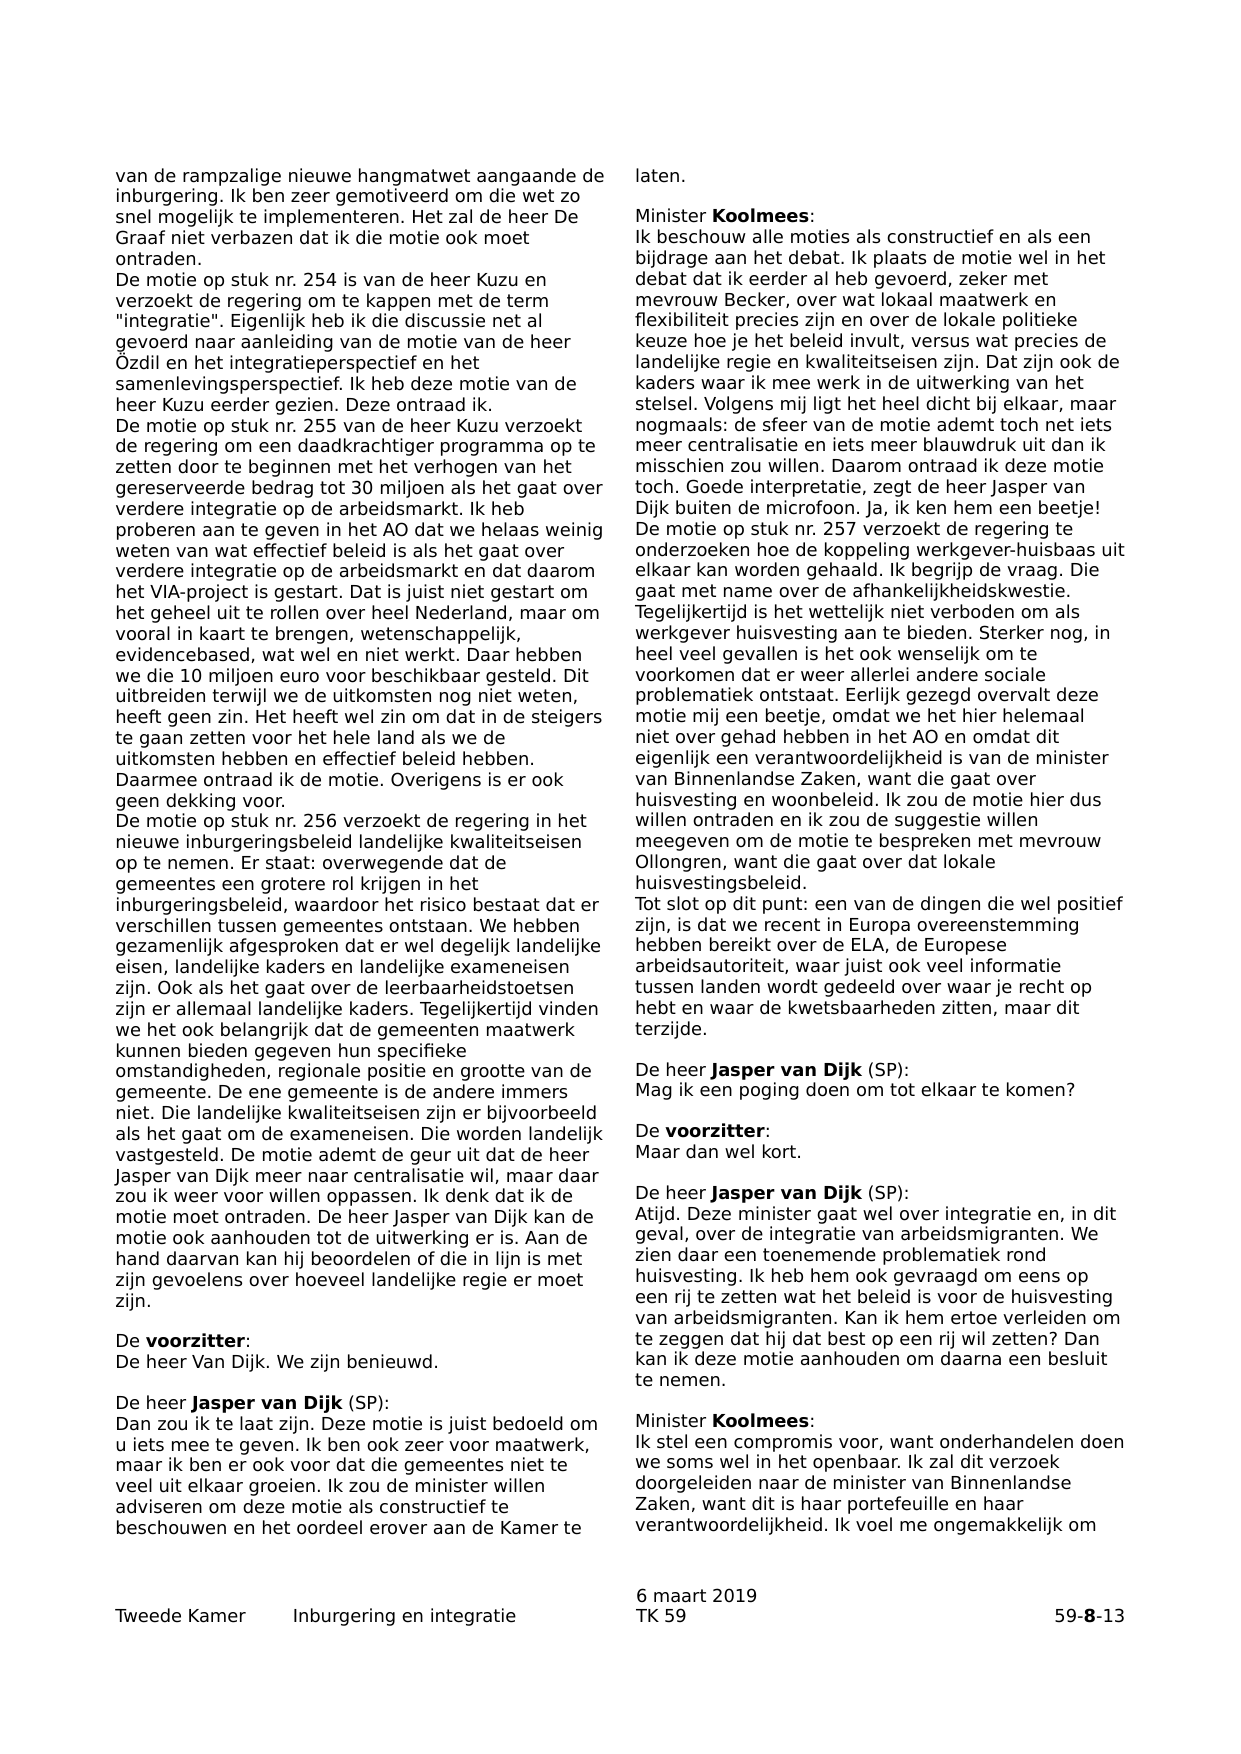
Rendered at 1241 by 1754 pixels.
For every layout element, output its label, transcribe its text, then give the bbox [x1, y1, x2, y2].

text Atijd. Deze minister gaat wel over integratie en, in dit geval, over de integratie van arbeidsmigranten. We zien daar een toenemende problematiek rond huisvesting. Ik heb hem ook gevraagd om eens op een rij te zetten wat het beleid is voor de huisvesting van arbeidsmigranten. Kan ik hem ertoe verleiden om te zeggen dat hij dat best op een rij wil zetten? Dan kan ik deze motie aanhouden om daarna een besluit te nemen. [635, 1203, 1125, 1391]
text Ik beschouw alle moties als constructief en als een bijdrage aan het debat. Ik plaats de motie wel in het debat dat ik eerder al heb gevoerd, zeker met mevrouw Becker, over wat lokaal maatwerk en flexibiliteit precies zijn en over de lokale politieke keuze hoe je het beleid invult, versus wat precies de landelijke regie en kwaliteitseisen zijn. Dat zijn ook de kaders waar ik mee werk in de uitwerking van het stelsel. Volgens mij ligt het heel dicht bij elkaar, maar nogmaals: de sfeer van de motie ademt toch net iets meer centralisatie en iets meer blauwdruk uit dan ik misschien zou willen. Daarom ontraad ik deze motie toch. Goede interpretatie, zegt de heer Jasper van Dijk buiten de microfoon. Ja, ik ken hem een beetje! [635, 227, 1125, 518]
text De voorzitter: [635, 1121, 1125, 1142]
text De motie op stuk nr. 254 is van de heer Kuzu en verzoekt de regering om te kappen met de term "integratie". Eigenlijk heb ik die discussie net al gevoerd naar aanleiding van de motie van de heer Özdil en het integratieperspectief en het samenlevingsperspectief. Ik heb deze motie van de heer Kuzu eerder gezien. Deze ontraad ik. [115, 269, 605, 415]
text Maar dan wel kort. [635, 1142, 1125, 1162]
text Ik stel een compromis voor, want onderhandelen doen we soms wel in het openbaar. Ik zal dit verzoek doorgeleiden naar de minister van Binnenlandse Zaken, want dit is haar portefeuille en haar verantwoordelijkheid. Ik voel me ongemakkelijk om [635, 1431, 1125, 1536]
text van de rampzalige nieuwe hangmatwet aangaande de inburgering. Ik ben zeer gemotiveerd om die wet zo snel mogelijk te implementeren. Het zal de heer De Graaf niet verbazen dat ik die motie ook moet ontraden. [115, 165, 605, 269]
text De motie op stuk nr. 255 van de heer Kuzu verzoekt de regering om een daadkrachtiger programma op te zetten door te beginnen met het verhogen van het gereserveerde bedrag tot 30 miljoen als het gaat over verdere integratie op de arbeidsmarkt. Ik heb proberen aan te geven in het AO dat we helaas weinig weten van wat effectief beleid is als het gaat over verdere integratie op de arbeidsmarkt en dat daarom het VIA-project is gestart. Dat is juist niet gestart om het geheel uit te rollen over heel Nederland, maar om vooral in kaart te brengen, wetenschappelijk, evidencebased, wat wel en niet werkt. Daar hebben we die 10 miljoen euro voor beschikbaar gesteld. Dit uitbreiden terwijl we de uitkomsten nog niet weten, heeft geen zin. Het heeft wel zin om dat in de steigers te gaan zetten voor het hele land als we de uitkomsten hebben en effectief beleid hebben. Daarmee ontraad ik de motie. Overigens is er ook geen dekking voor. [115, 415, 605, 811]
text De heer Jasper van Dijk (SP): [635, 1059, 1125, 1080]
text Dan zou ik te laat zijn. Deze motie is juist bedoeld om u iets mee te geven. Ik ben ook zeer voor maatwerk, maar ik ben er ook voor dat die gemeentes niet te veel uit elkaar groeien. Ik zou de minister willen adviseren om deze motie als constructief te beschouwen en het oordeel erover aan de Kamer te [115, 1413, 605, 1538]
text Tot slot op dit punt: een van de dingen die wel positief zijn, is dat we recent in Europa overeenstemming hebben bereikt over de ELA, de Europese arbeidsautoriteit, waar juist ook veel informatie tussen landen wordt gedeeld over waar je recht op hebt en waar de kwetsbaarheden zitten, maar dit terzijde. [635, 893, 1125, 1039]
text De heer Jasper van Dijk (SP): [635, 1182, 1125, 1203]
text laten. [635, 165, 1125, 186]
text Mag ik een poging doen om tot elkaar te komen? [635, 1080, 1125, 1101]
text De heer Van Dijk. We zijn benieuwd. [115, 1352, 605, 1373]
text De heer Jasper van Dijk (SP): [115, 1393, 605, 1413]
text Minister Koolmees: [635, 206, 1125, 227]
text Minister Koolmees: [635, 1411, 1125, 1431]
text De motie op stuk nr. 256 verzoekt de regering in het nieuwe inburgeringsbeleid landelijke kwaliteitseisen op te nemen. Er staat: overwegende dat de gemeentes een grotere rol krijgen in het inburgeringsbeleid, waardoor het risico bestaat dat er verschillen tussen gemeentes ontstaan. We hebben gezamenlijk afgesproken dat er wel degelijk landelijke eisen, landelijke kaders en landelijke exameneisen zijn. Ook als het gaat over de leerbaarheidstoetsen zijn er allemaal landelijke kaders. Tegelijkertijd vinden we het ook belangrijk dat de gemeenten maatwerk kunnen bieden gegeven hun specifieke omstandigheden, regionale positie en grootte van de gemeente. De ene gemeente is de andere immers niet. Die landelijke kwaliteitseisen zijn er bijvoorbeeld als het gaat om de exameneisen. Die worden landelijk vastgesteld. De motie ademt de geur uit dat de heer Jasper van Dijk meer naar centralisatie wil, maar daar zou ik weer voor willen oppassen. Ik denk dat ik de motie moet ontraden. De heer Jasper van Dijk kan de motie ook aanhouden tot de uitwerking er is. Aan de hand daarvan kan hij beoordelen of die in lijn is met zijn gevoelens over hoeveel landelijke regie er moet zijn. [115, 811, 605, 1311]
text De voorzitter: [115, 1331, 605, 1352]
text De motie op stuk nr. 257 verzoekt de regering te onderzoeken hoe de koppeling werkgever-huisbaas uit elkaar kan worden gehaald. Ik begrijp de vraag. Die gaat met name over de afhankelijkheidskwestie. Tegelijkertijd is het wettelijk niet verboden om als werkgever huisvesting aan te bieden. Sterker nog, in heel veel gevallen is het ook wenselijk om te voorkomen dat er weer allerlei andere sociale problematiek ontstaat. Eerlijk gezegd overvalt deze motie mij een beetje, omdat we het hier helemaal niet over gehad hebben in het AO en omdat dit eigenlijk een verantwoordelijkheid is van de minister van Binnenlandse Zaken, want die gaat over huisvesting en woonbeleid. Ik zou de motie hier dus willen ontraden en ik zou de suggestie willen meegeven om de motie te bespreken met mevrouw Ollongren, want die gaat over dat lokale huisvestingsbeleid. [635, 518, 1125, 893]
